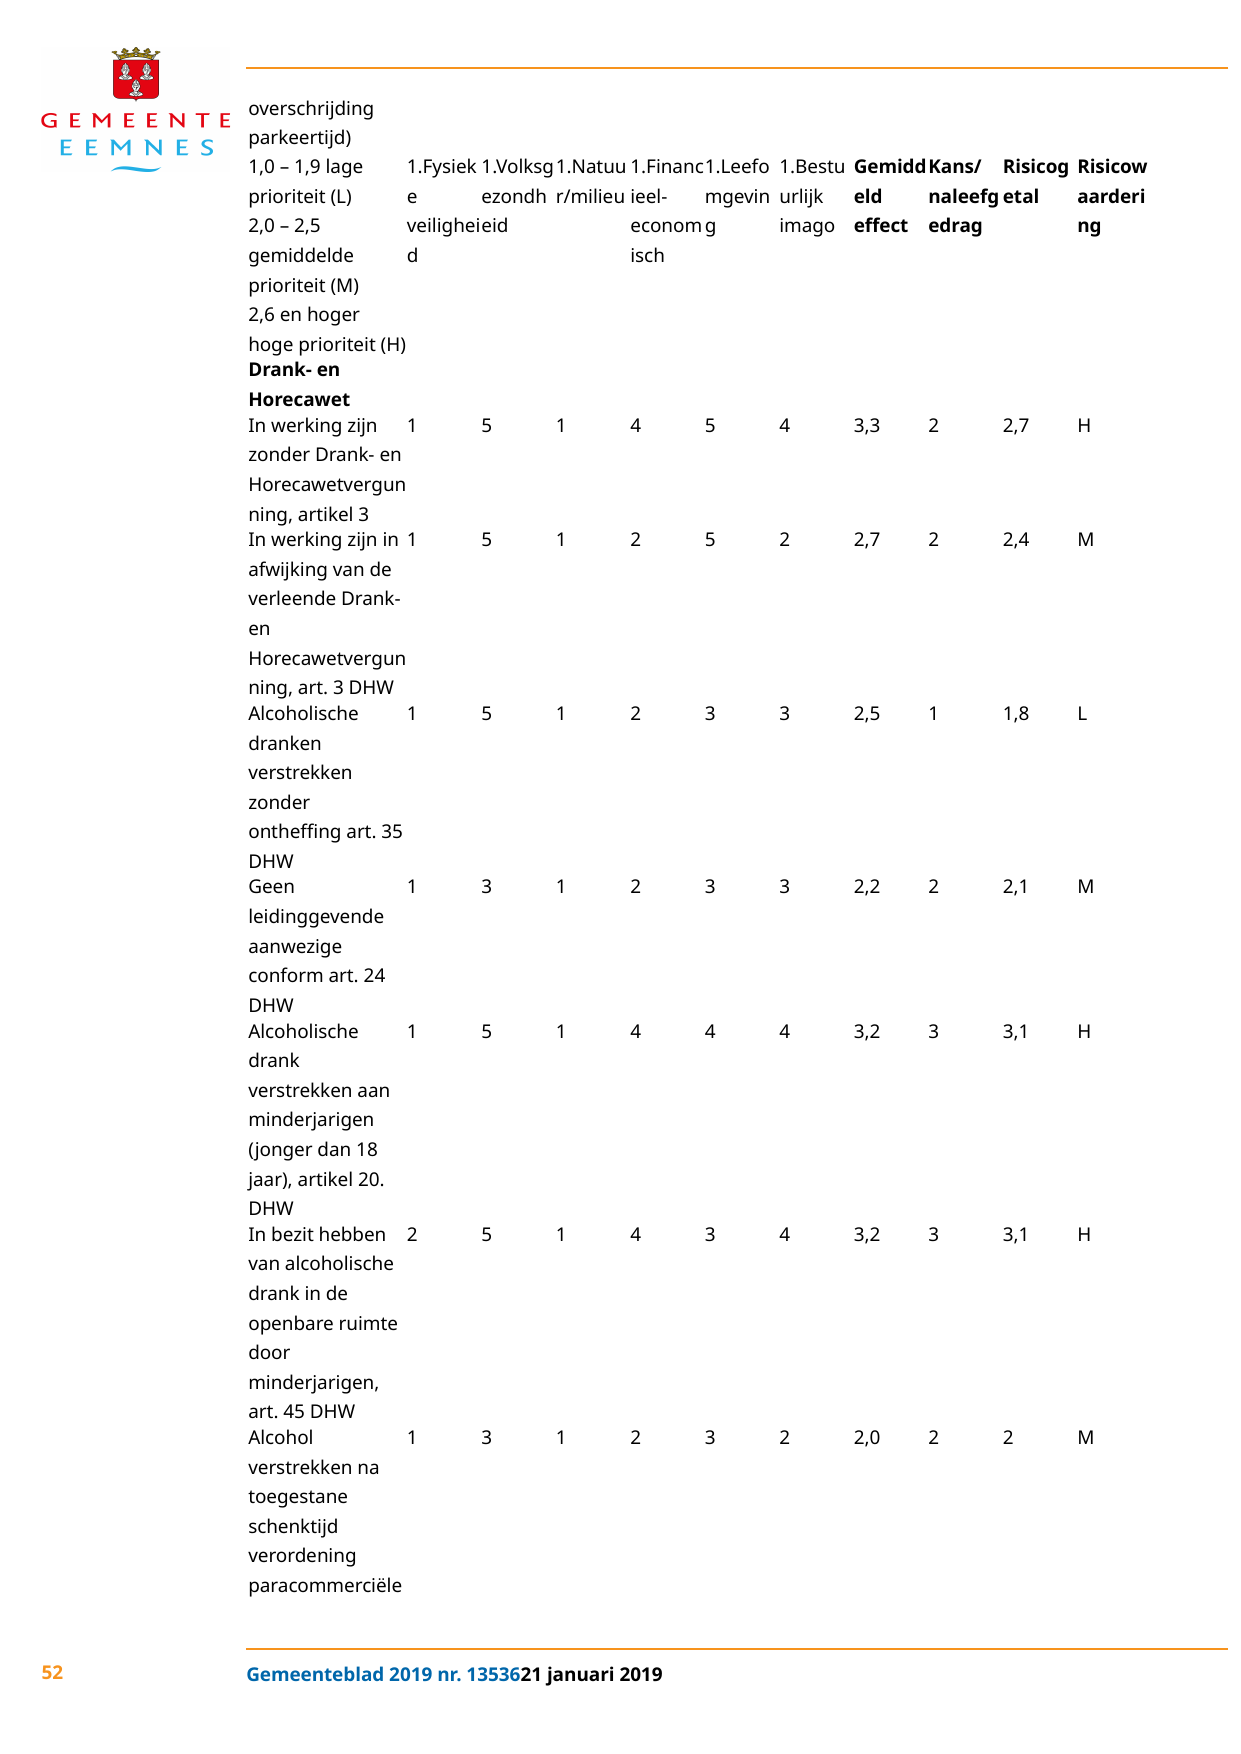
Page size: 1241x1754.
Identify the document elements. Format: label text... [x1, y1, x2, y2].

table_cell [854, 357, 928, 412]
table_cell 4 [630, 1018, 704, 1221]
table_cell [407, 95, 481, 150]
table_cell 2,0 [854, 1424, 928, 1598]
table_cell 2 [928, 526, 1003, 700]
table_cell 1 [407, 874, 481, 1018]
table_cell 2 [779, 1424, 853, 1598]
table_cell overschrijding parkeertijd) [248, 95, 407, 150]
table_cell In werking zijn zonder Drank- en Horecawetvergunning, artikel 3 [248, 412, 407, 526]
table_cell 1 [407, 412, 481, 526]
table_cell M [1077, 526, 1152, 700]
table_cell 1 [556, 526, 630, 700]
table_cell [779, 95, 853, 150]
table_cell [1003, 357, 1077, 412]
table_cell 5 [481, 412, 556, 526]
table_cell In bezit hebben van alcoholische drank in de openbare ruimte door minderjarigen, art. 45 DHW [248, 1221, 407, 1424]
table_cell 3 [779, 700, 853, 874]
table_cell 2 [630, 1424, 704, 1598]
table_cell [630, 95, 704, 150]
table_header 1.Leefomgeving [705, 154, 779, 357]
table_header 1.Financieel-economisch [630, 154, 704, 357]
table_cell 3,2 [854, 1221, 928, 1424]
table_cell 1 [928, 700, 1003, 874]
table_cell M [1077, 874, 1152, 1018]
table_cell Alcohol verstrekken na toegestane schenktijd verordening paracommerciële [248, 1424, 407, 1598]
table_cell 2,5 [854, 700, 928, 874]
table_header Risicowaardering [1077, 154, 1152, 357]
table_cell 3 [705, 700, 779, 874]
table_header 1.Bestuurlijk imago [779, 154, 853, 357]
table_cell [630, 357, 704, 412]
table_cell [928, 95, 1003, 150]
table_cell 3,1 [1003, 1018, 1077, 1221]
table_cell Alcoholische drank verstrekken aan minderjarigen (jonger dan 18 jaar), artikel 20. DHW [248, 1018, 407, 1221]
table_cell 2 [630, 526, 704, 700]
table_cell 5 [481, 1018, 556, 1221]
table_cell 4 [705, 1018, 779, 1221]
table_cell 4 [779, 1221, 853, 1424]
table_cell 2,2 [854, 874, 928, 1018]
table_cell 5 [481, 526, 556, 700]
table_cell [481, 357, 556, 412]
table_cell In werking zijn in afwijking van de verleende Drank- en Horecawetvergunning, art. 3 DHW [248, 526, 407, 700]
table_cell [556, 357, 630, 412]
table_cell 3 [481, 1424, 556, 1598]
table_cell H [1077, 1018, 1152, 1221]
table_cell 2,4 [1003, 526, 1077, 700]
table_cell 1,8 [1003, 700, 1077, 874]
table_cell 1 [556, 874, 630, 1018]
table_cell 1 [556, 1018, 630, 1221]
table_cell 2,7 [854, 526, 928, 700]
table_cell 2 [407, 1221, 481, 1424]
table_cell 2,1 [1003, 874, 1077, 1018]
table_cell [705, 357, 779, 412]
table_cell Drank- en Horecawet [248, 357, 407, 412]
table_cell [407, 357, 481, 412]
table_cell Alcoholische dranken verstrekken zonder ontheffing art. 35 DHW [248, 700, 407, 874]
table_cell 1 [556, 1221, 630, 1424]
table_cell [854, 95, 928, 150]
table_header Risicogetal [1003, 154, 1077, 357]
table_cell [556, 95, 630, 150]
table_header 1.Fysieke veiligheid [407, 154, 481, 357]
table_cell 3 [481, 874, 556, 1018]
table_header Gemiddeld effect [854, 154, 928, 357]
table_cell 2 [779, 526, 853, 700]
table_cell [705, 95, 779, 150]
table_cell 3,3 [854, 412, 928, 526]
table_cell 4 [779, 1018, 853, 1221]
table_cell 3 [779, 874, 853, 1018]
table_cell 2 [630, 700, 704, 874]
table_cell 5 [705, 526, 779, 700]
table_cell 2 [630, 874, 704, 1018]
table_cell Geen leidinggevende aanwezige conform art. 24 DHW [248, 874, 407, 1018]
table_cell L [1077, 700, 1152, 874]
table_cell 3 [928, 1018, 1003, 1221]
table_cell 3 [705, 1424, 779, 1598]
table_cell 1 [407, 700, 481, 874]
table_cell 2 [928, 1424, 1003, 1598]
table_cell 4 [630, 412, 704, 526]
table_cell [1077, 95, 1152, 150]
table_cell 2,7 [1003, 412, 1077, 526]
table_cell 4 [779, 412, 853, 526]
table_header 1.Volksgezondheid [481, 154, 556, 357]
picture [41, 47, 231, 172]
table_cell H [1077, 412, 1152, 526]
table_cell 1 [407, 1424, 481, 1598]
table_header Kans/naleefgedrag [928, 154, 1003, 357]
table_cell 5 [481, 1221, 556, 1424]
table_cell 4 [630, 1221, 704, 1424]
table_cell 1 [556, 412, 630, 526]
table_cell [1003, 95, 1077, 150]
table_cell 3,1 [1003, 1221, 1077, 1424]
table_cell 1 [407, 526, 481, 700]
table_cell 2 [1003, 1424, 1077, 1598]
table_header 1.Natuur/milieu [556, 154, 630, 357]
table_cell 3 [928, 1221, 1003, 1424]
table_cell 3 [705, 874, 779, 1018]
table_cell 3 [705, 1221, 779, 1424]
table_cell [481, 95, 556, 150]
table_cell 5 [481, 700, 556, 874]
table_cell 1 [556, 700, 630, 874]
table_cell 3,2 [854, 1018, 928, 1221]
table_cell 2 [928, 874, 1003, 1018]
table_cell [1077, 357, 1152, 412]
table_cell [779, 357, 853, 412]
table_header 1,0 – 1,9 lage prioriteit (L) 2,0 – 2,5 gemiddelde prioriteit (M) 2,6 en hoger hoge prioriteit (H) [248, 154, 407, 357]
table_cell 2 [928, 412, 1003, 526]
table_cell M [1077, 1424, 1152, 1598]
table_cell 5 [705, 412, 779, 526]
table_cell [928, 357, 1003, 412]
table_cell 1 [407, 1018, 481, 1221]
table_cell 1 [556, 1424, 630, 1598]
table_cell H [1077, 1221, 1152, 1424]
